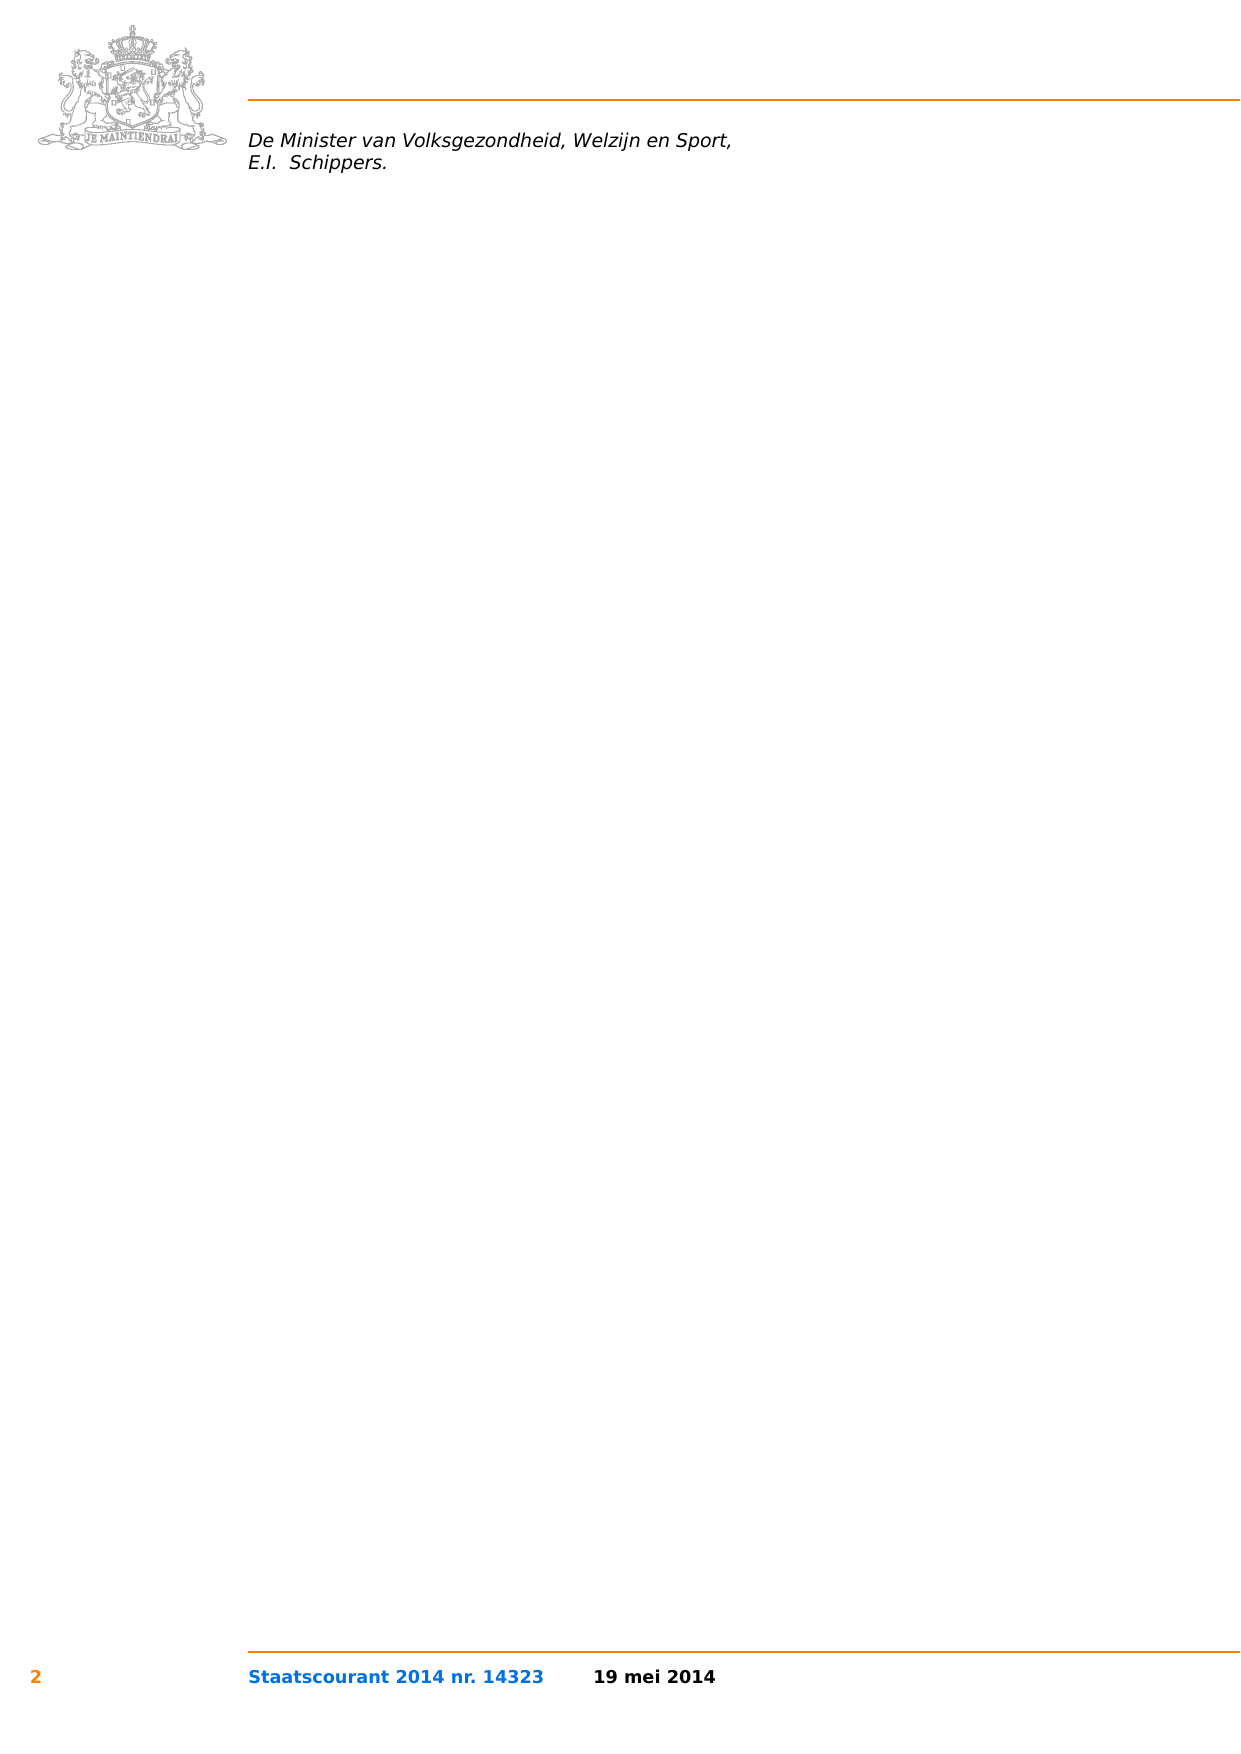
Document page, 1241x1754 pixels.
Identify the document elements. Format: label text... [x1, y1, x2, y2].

picture [38, 25, 227, 150]
text De Minister van Volksgezondheid, Welzijn en Sport, E.I. Schippers. [248, 130, 1163, 174]
